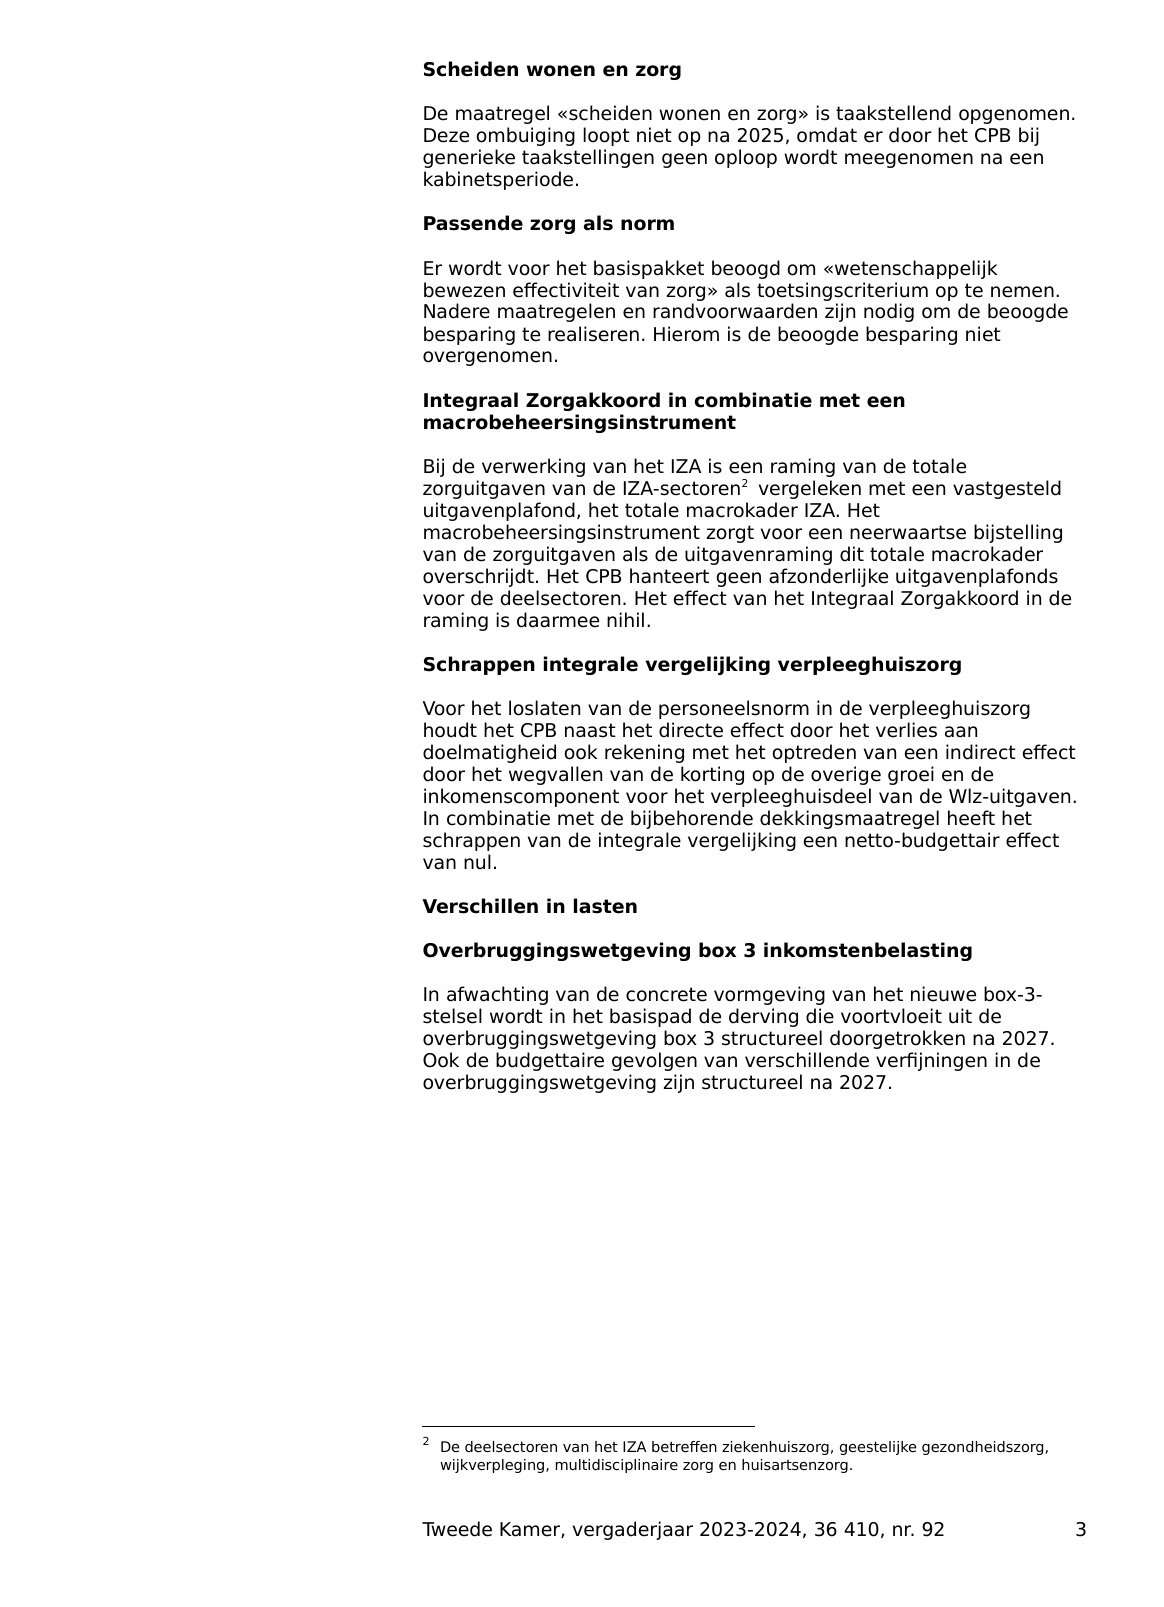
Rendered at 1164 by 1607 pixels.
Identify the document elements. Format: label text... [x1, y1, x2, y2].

text De maatregel «scheiden wonen en zorg» is taakstellend opgenomen. Deze ombuiging loopt niet op na 2025, omdat er door het CPB bij generieke taakstellingen geen oploop wordt meegenomen na een kabinetsperiode. [422, 103, 1087, 191]
subtitle Verschillen in lasten [422, 896, 1087, 918]
subtitle Scheiden wonen en zorg [422, 59, 1087, 81]
text De deelsectoren van het IZA betreffen ziekenhuiszorg, geestelijke gezondheidszorg, wijkverpleging, multidisciplinaire zorg en huisartsenzorg. [422, 1435, 1087, 1474]
text Bij de verwerking van het IZA is een raming van de totale zorguitgaven van de IZA-sectoren vergeleken met een vastgesteld uitgavenplafond, het totale macrokader IZA. Het macrobeheersingsinstrument zorgt voor een neerwaartse bijstelling van de zorguitgaven als de uitgavenraming dit totale macrokader overschrijdt. Het CPB hanteert geen afzonderlijke uitgavenplafonds voor de deelsectoren. Het effect van het Integraal Zorgakkoord in de raming is daarmee nihil. [422, 456, 1087, 632]
subtitle Passende zorg als norm [422, 213, 1087, 235]
subtitle Schrappen integrale vergelijking verpleeghuiszorg [422, 654, 1087, 676]
subtitle Integraal Zorgakkoord in combinatie met een macrobeheersingsinstrument [422, 389, 1087, 433]
subtitle Overbruggingswetgeving box 3 inkomstenbelasting [422, 940, 1087, 962]
text In afwachting van de concrete vormgeving van het nieuwe box-3-stelsel wordt in het basispad de derving die voortvloeit uit de overbruggingswetgeving box 3 structureel doorgetrokken na 2027. Ook de budgettaire gevolgen van verschillende verfijningen in de overbruggingswetgeving zijn structureel na 2027. [422, 984, 1087, 1094]
text Voor het loslaten van de personeelsnorm in de verpleeghuiszorg houdt het CPB naast het directe effect door het verlies aan doelmatigheid ook rekening met het optreden van een indirect effect door het wegvallen van de korting op de overige groei en de inkomenscomponent voor het verpleeghuisdeel van de Wlz-uitgaven. In combinatie met de bijbehorende dekkingsmaatregel heeft het schrappen van de integrale vergelijking een netto-budgettair effect van nul. [422, 698, 1087, 874]
text Er wordt voor het basispakket beoogd om «wetenschappelijk bewezen effectiviteit van zorg» als toetsingscriterium op te nemen. Nadere maatregelen en randvoorwaarden zijn nodig om de beoogde besparing te realiseren. Hierom is de beoogde besparing niet overgenomen. [422, 257, 1087, 367]
